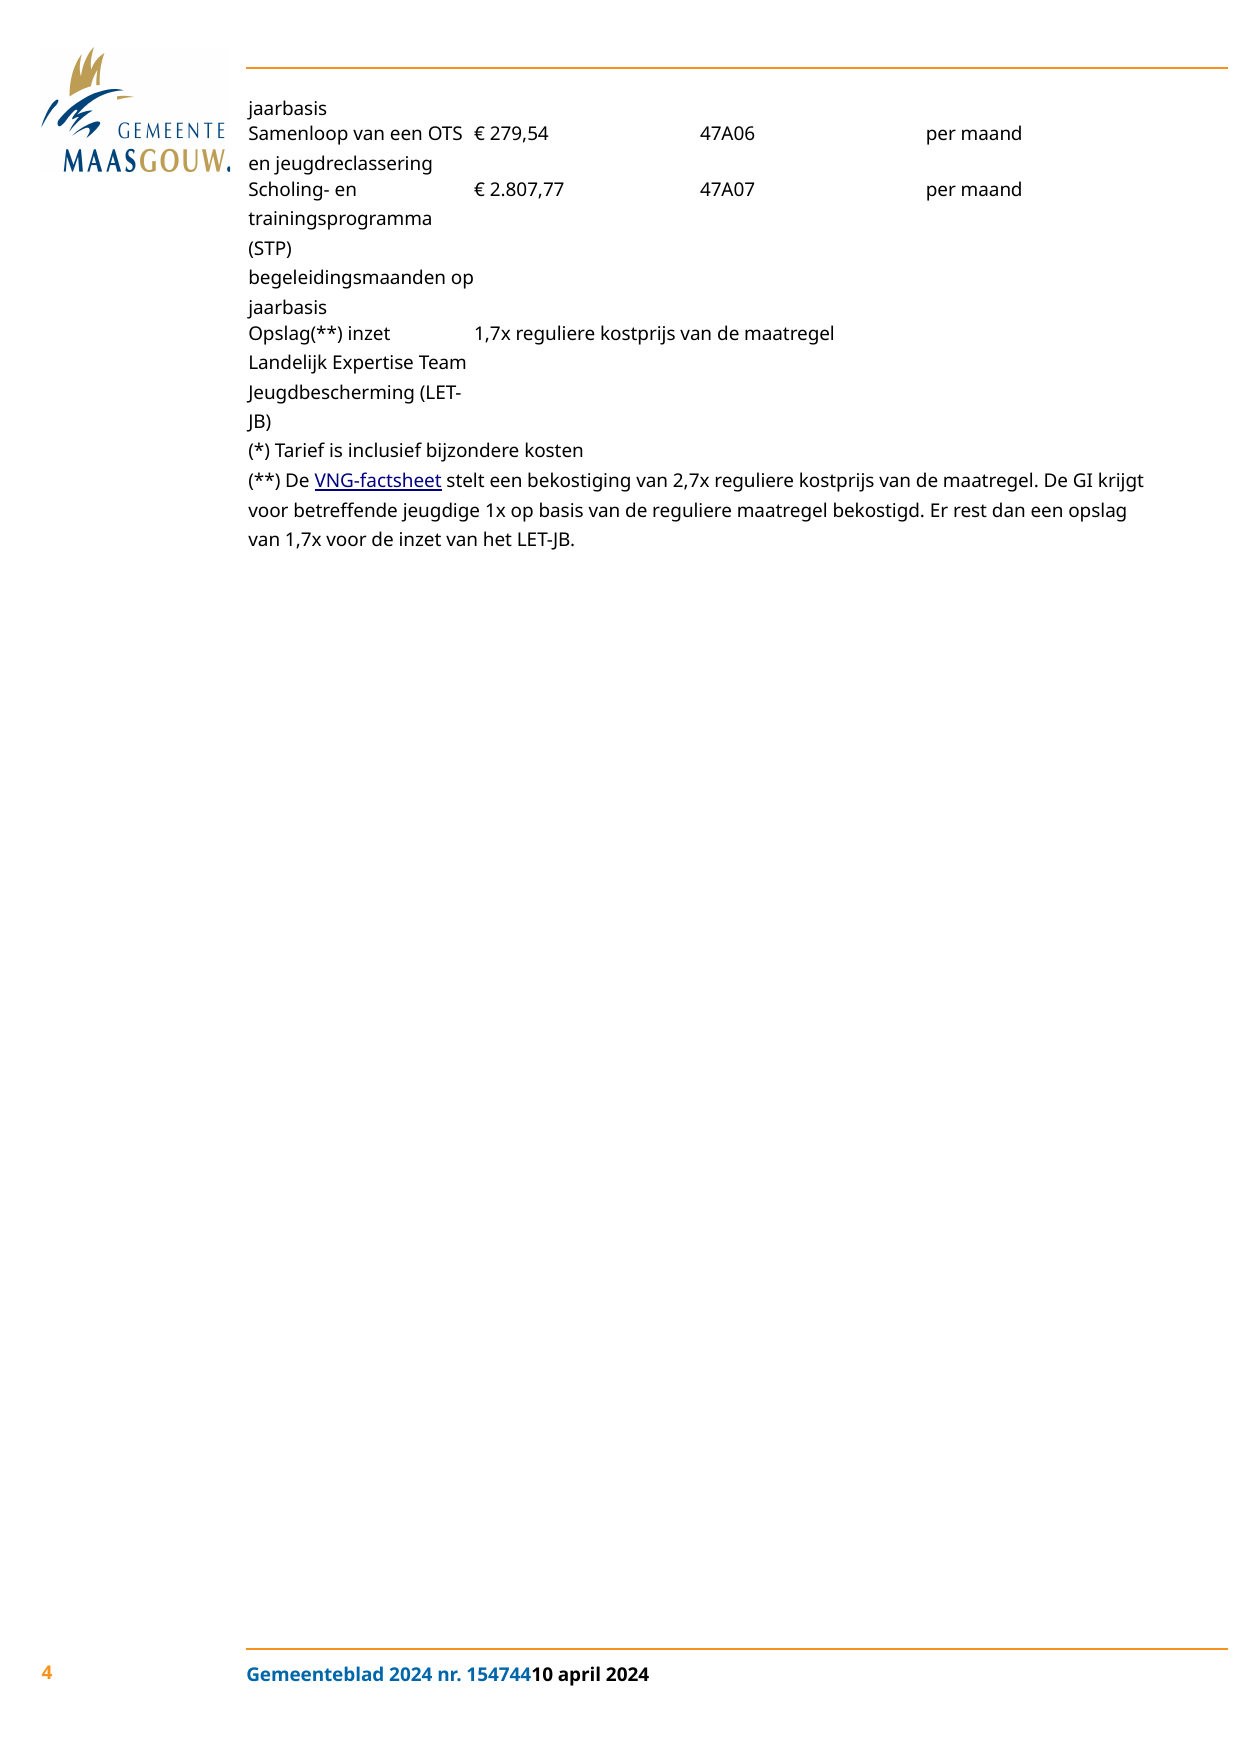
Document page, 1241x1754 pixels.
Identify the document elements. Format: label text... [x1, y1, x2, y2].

table_cell € 2.807,77 [474, 176, 700, 320]
picture [41, 47, 231, 172]
table_cell [700, 95, 926, 121]
table_cell € 279,54 [474, 121, 700, 176]
table_cell per maand [926, 121, 1152, 176]
table_cell Scholing- en trainingsprogramma (STP) begeleidingsmaanden op jaarbasis [248, 176, 474, 320]
table_cell 47A07 [700, 176, 926, 320]
text (**) De VNG-factsheet stelt een bekostiging van 2,7x reguliere kostprijs van de maatregel. De GI krijgt voor betreffende jeugdige 1x op basis van de reguliere maatregel bekostigd. Er rest dan een opslag van 1,7x voor de inzet van het LET-JB. [248, 467, 1152, 552]
text (*) Tarief is inclusief bijzondere kosten [248, 438, 1152, 463]
table_cell jaarbasis [248, 95, 474, 121]
table_cell Samenloop van een OTS en jeugdreclassering [248, 121, 474, 176]
table_cell 47A06 [700, 121, 926, 176]
table_cell 1,7x reguliere kostprijs van de maatregel [474, 320, 1152, 434]
table_cell Opslag(**) inzet Landelijk Expertise Team Jeugdbescherming (LET-JB) [248, 320, 474, 434]
table_cell per maand [926, 176, 1152, 320]
table_cell [926, 95, 1152, 121]
table_cell [474, 95, 700, 121]
